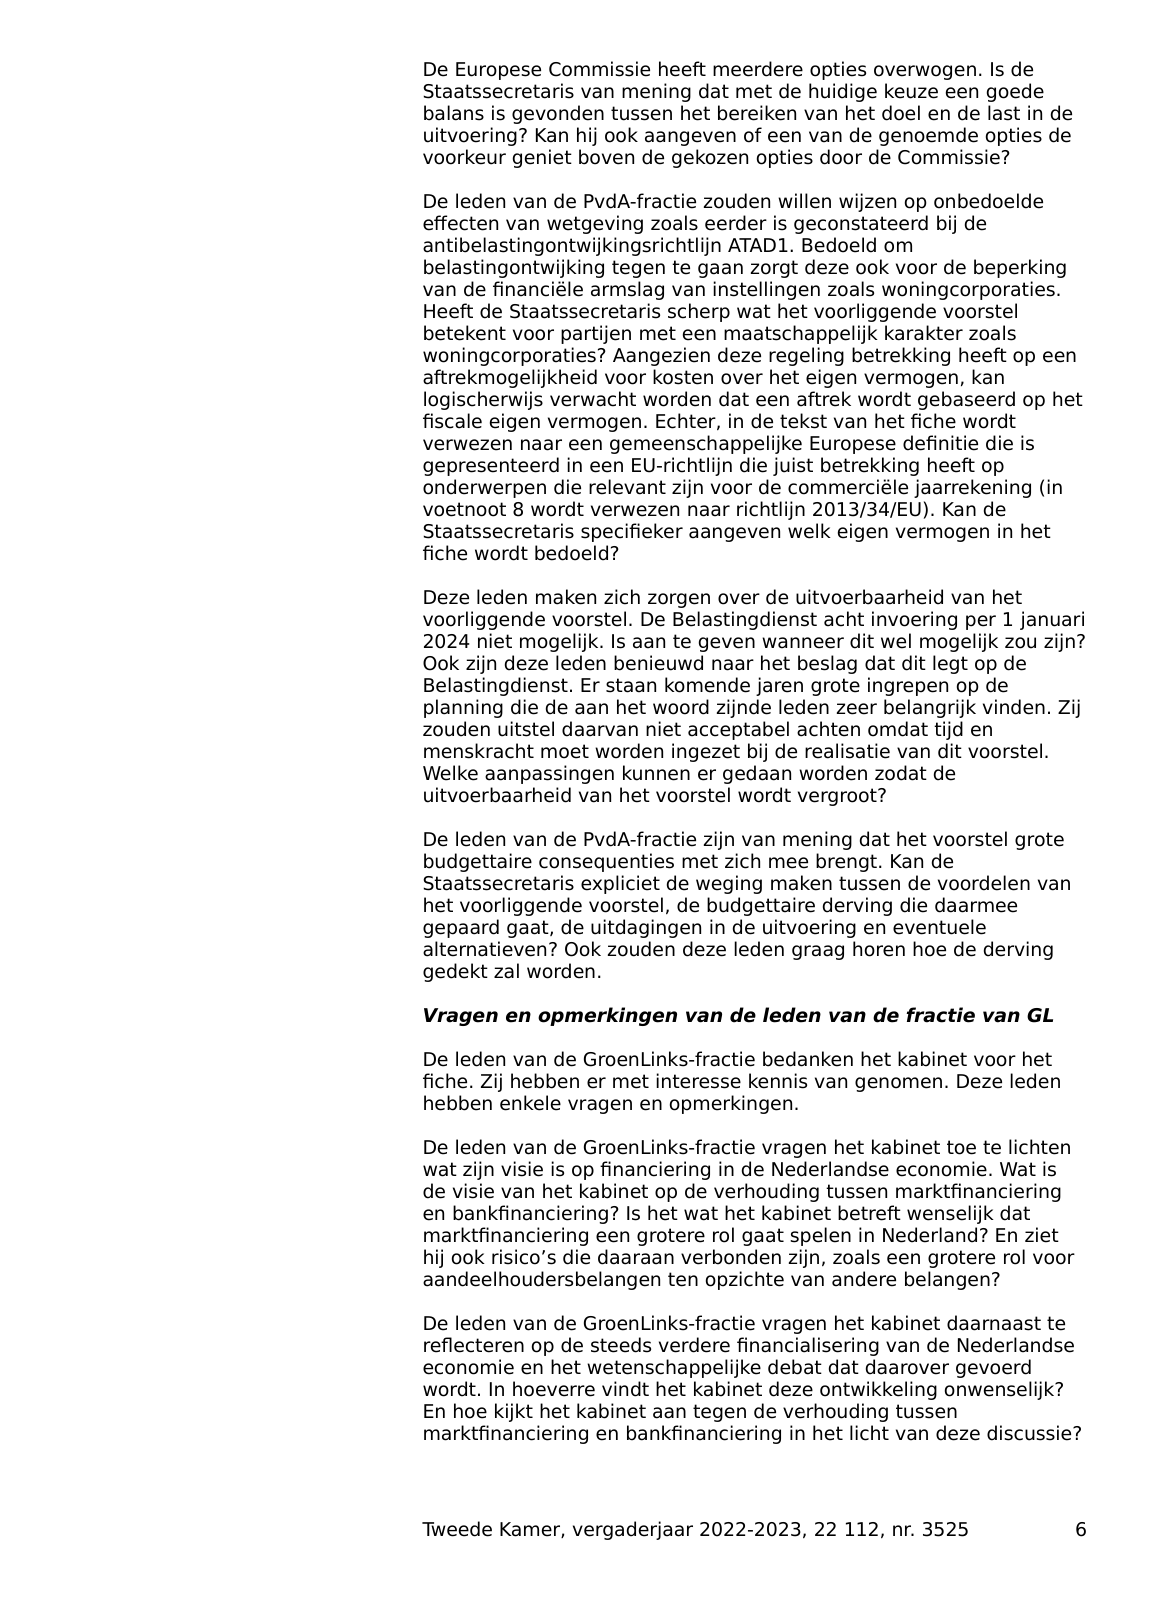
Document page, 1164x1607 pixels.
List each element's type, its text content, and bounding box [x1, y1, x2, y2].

text De leden van de PvdA-fractie zouden willen wijzen op onbedoelde effecten van wetgeving zoals eerder is geconstateerd bij de antibelastingontwijkingsrichtlijn ATAD1. Bedoeld om belastingontwijking tegen te gaan zorgt deze ook voor de beperking van de financiële armslag van instellingen zoals woningcorporaties. Heeft de Staatssecretaris scherp wat het voorliggende voorstel betekent voor partijen met een maatschappelijk karakter zoals woningcorporaties? Aangezien deze regeling betrekking heeft op een aftrekmogelijkheid voor kosten over het eigen vermogen, kan logischerwijs verwacht worden dat een aftrek wordt gebaseerd op het fiscale eigen vermogen. Echter, in de tekst van het fiche wordt verwezen naar een gemeenschappelijke Europese definitie die is gepresenteerd in een EU-richtlijn die juist betrekking heeft op onderwerpen die relevant zijn voor de commerciële jaarrekening (in voetnoot 8 wordt verwezen naar richtlijn 2013/34/EU). Kan de Staatssecretaris specifieker aangeven welk eigen vermogen in het fiche wordt bedoeld? [422, 191, 1087, 565]
text De leden van de PvdA-fractie zijn van mening dat het voorstel grote budgettaire consequenties met zich mee brengt. Kan de Staatssecretaris expliciet de weging maken tussen de voordelen van het voorliggende voorstel, de budgettaire derving die daarmee gepaard gaat, de uitdagingen in de uitvoering en eventuele alternatieven? Ook zouden deze leden graag horen hoe de derving gedekt zal worden. [422, 829, 1087, 983]
text De Europese Commissie heeft meerdere opties overwogen. Is de Staatssecretaris van mening dat met de huidige keuze een goede balans is gevonden tussen het bereiken van het doel en de last in de uitvoering? Kan hij ook aangeven of een van de genoemde opties de voorkeur geniet boven de gekozen opties door de Commissie? [422, 59, 1087, 169]
text De leden van de GroenLinks-fractie vragen het kabinet toe te lichten wat zijn visie is op financiering in de Nederlandse economie. Wat is de visie van het kabinet op de verhouding tussen marktfinanciering en bankfinanciering? Is het wat het kabinet betreft wenselijk dat marktfinanciering een grotere rol gaat spelen in Nederland? En ziet hij ook risico’s die daaraan verbonden zijn, zoals een grotere rol voor aandeelhoudersbelangen ten opzichte van andere belangen? [422, 1137, 1087, 1291]
text De leden van de GroenLinks-fractie bedanken het kabinet voor het fiche. Zij hebben er met interesse kennis van genomen. Deze leden hebben enkele vragen en opmerkingen. [422, 1049, 1087, 1115]
text Deze leden maken zich zorgen over de uitvoerbaarheid van het voorliggende voorstel. De Belastingdienst acht invoering per 1 januari 2024 niet mogelijk. Is aan te geven wanneer dit wel mogelijk zou zijn? Ook zijn deze leden benieuwd naar het beslag dat dit legt op de Belastingdienst. Er staan komende jaren grote ingrepen op de planning die de aan het woord zijnde leden zeer belangrijk vinden. Zij zouden uitstel daarvan niet acceptabel achten omdat tijd en menskracht moet worden ingezet bij de realisatie van dit voorstel. Welke aanpassingen kunnen er gedaan worden zodat de uitvoerbaarheid van het voorstel wordt vergroot? [422, 587, 1087, 807]
subtitle Vragen en opmerkingen van de leden van de fractie van GL [422, 1005, 1087, 1027]
text De leden van de GroenLinks-fractie vragen het kabinet daarnaast te reflecteren op de steeds verdere financialisering van de Nederlandse economie en het wetenschappelijke debat dat daarover gevoerd wordt. In hoeverre vindt het kabinet deze ontwikkeling onwenselijk? En hoe kijkt het kabinet aan tegen de verhouding tussen marktfinanciering en bankfinanciering in het licht van deze discussie? [422, 1313, 1087, 1445]
